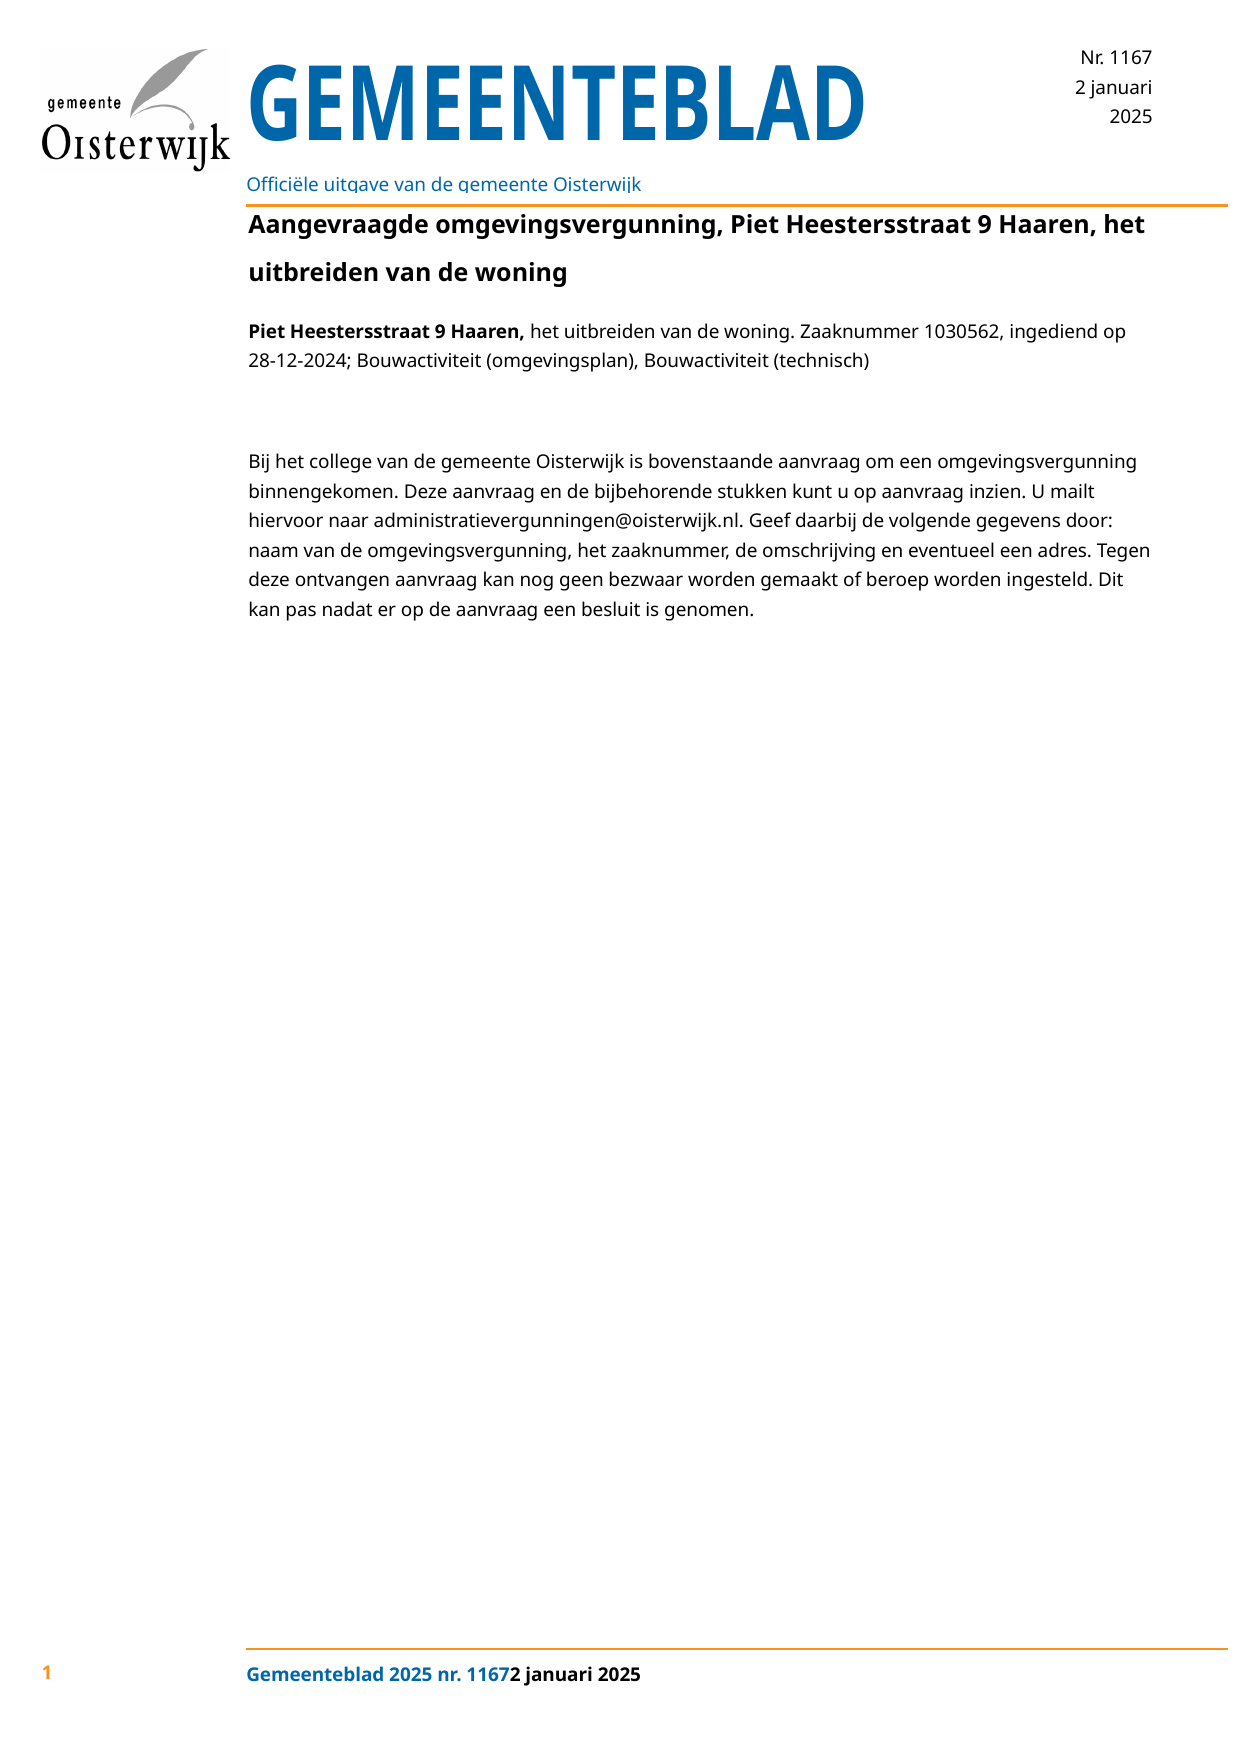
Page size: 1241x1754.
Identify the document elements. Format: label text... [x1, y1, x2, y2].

text Piet Heestersstraat 9 Haaren, het uitbreiden van de woning. Zaaknummer 1030562, ingediend op 28-12-2024; Bouwactiviteit (omgevingsplan), Bouwactiviteit (technisch) [248, 318, 1152, 373]
text Bij het college van de gemeente Oisterwijk is bovenstaande aanvraag om een omgevingsvergunning binnengekomen. Deze aanvraag en de bijbehorende stukken kunt u op aanvraag inzien. U mailt hiervoor naar administratievergunningen@oisterwijk.nl. Geef daarbij de volgende gegevens door: naam van de omgevingsvergunning, het zaaknummer, de omschrijving en eventueel een adres. Tegen deze ontvangen aanvraag kan nog geen bezwaar worden gemaakt of beroep worden ingesteld. Dit kan pas nadat er op de aanvraag een besluit is genomen. [248, 448, 1152, 622]
text Aangevraagde omgevingsvergunning, Piet Heestersstraat 9 Haaren, het uitbreiden van de woning [248, 207, 1152, 288]
picture [41, 47, 231, 172]
